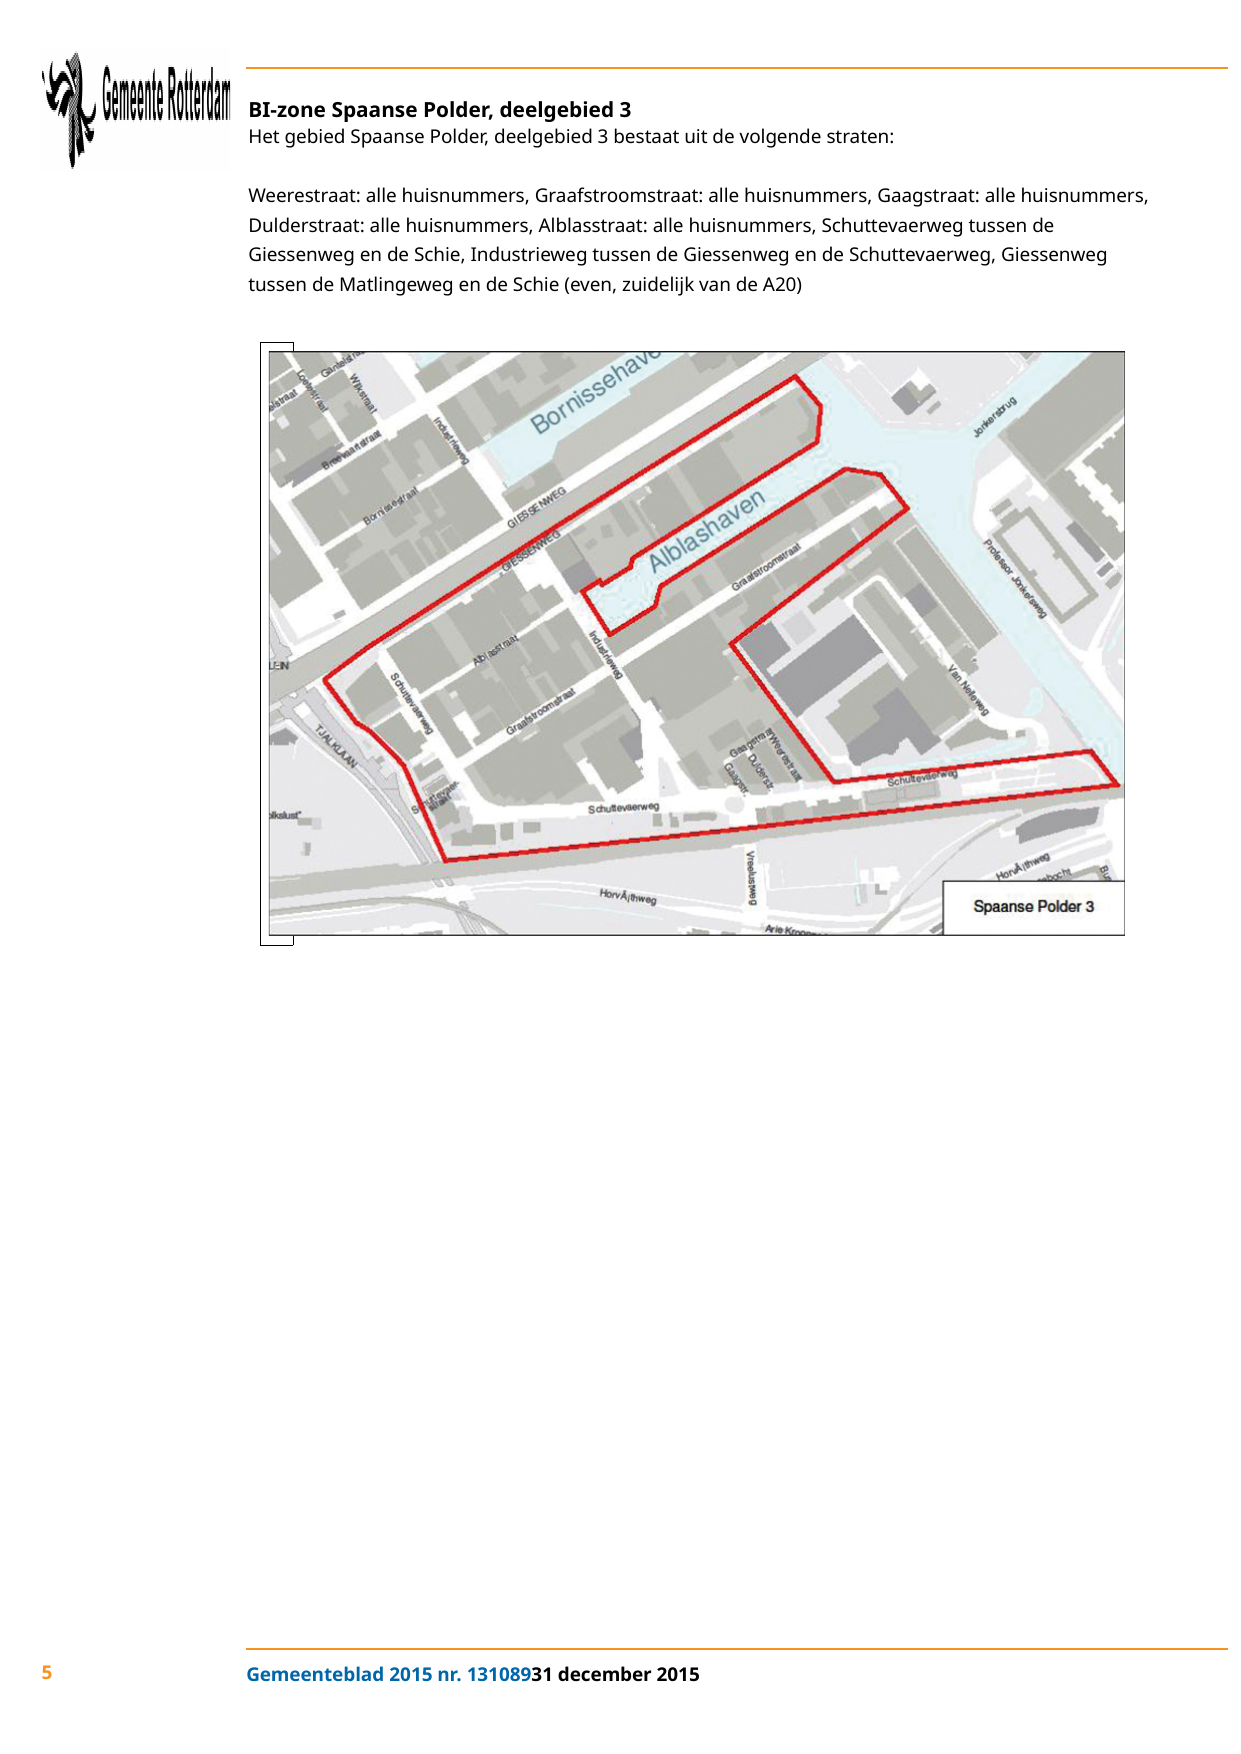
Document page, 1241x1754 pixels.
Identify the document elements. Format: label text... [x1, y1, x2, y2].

text Weerestraat: alle huisnummers, Graafstroomstraat: alle huisnummers, Gaagstraat: alle huisnummers, Dulderstraat: alle huisnummers, Alblasstraat: alle huisnummers, Schuttevaerweg tussen de Giessenweg en de Schie, Industrieweg tussen de Giessenweg en de Schuttevaerweg, Giessenweg tussen de Matlingeweg en de Schie (even, zuidelijk van de A20) [248, 182, 1152, 297]
picture [268, 351, 1125, 936]
text BI-zone Spaanse Polder, deelgebied 3 [248, 95, 1152, 123]
picture [41, 47, 231, 172]
text Het gebied Spaanse Polder, deelgebied 3 bestaat uit de volgende straten: [248, 123, 1152, 149]
